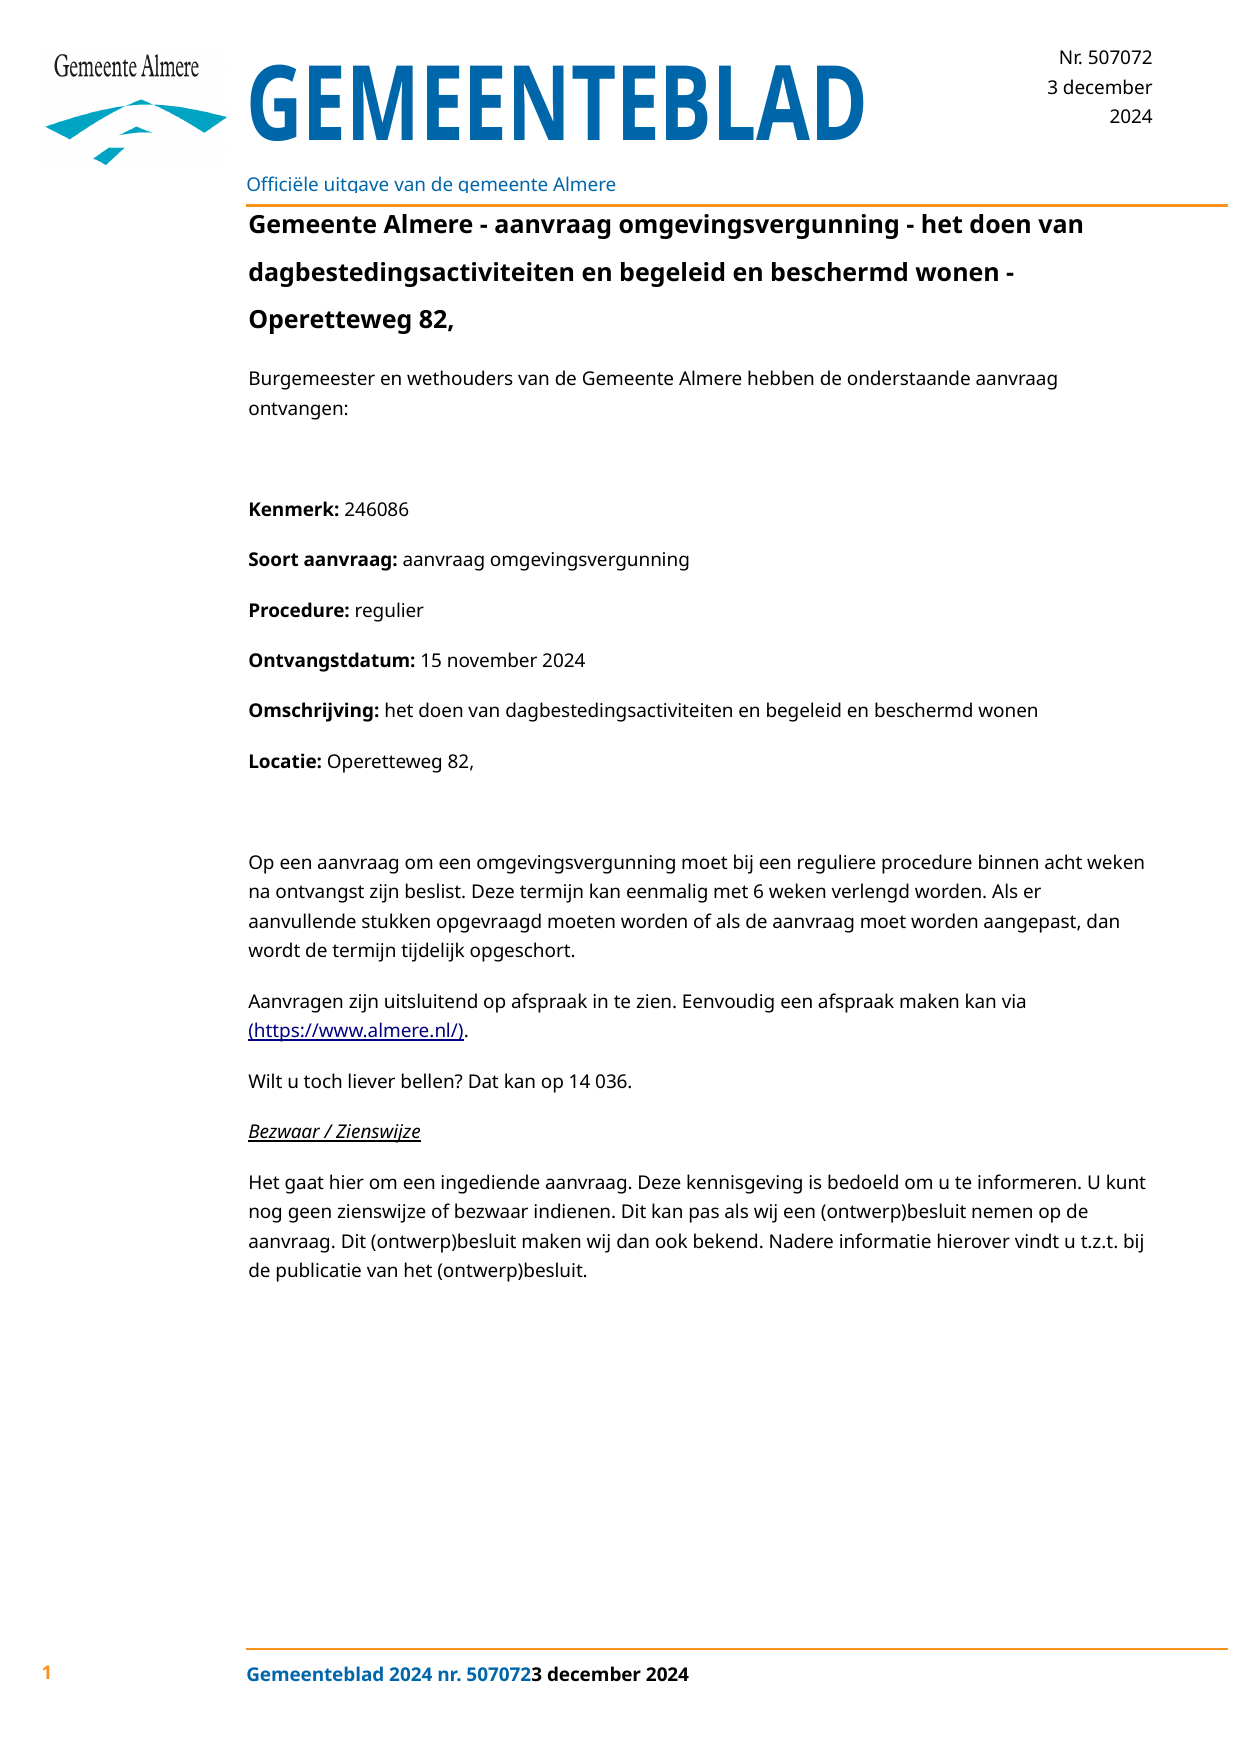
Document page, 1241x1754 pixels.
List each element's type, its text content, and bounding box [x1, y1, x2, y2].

text Soort aanvraag: aanvraag omgevingsvergunning [248, 546, 1152, 572]
text Bezwaar / Zienswijze [248, 1118, 1152, 1144]
text Omschrijving: het doen van dagbestedingsactiviteiten en begeleid en beschermd wonen [248, 698, 1152, 723]
picture [41, 47, 231, 172]
text Aanvragen zijn uitsluitend op afspraak in te zien. Eenvoudig een afspraak maken kan via (https://www.almere.nl/). [248, 988, 1152, 1043]
text Wilt u toch liever bellen? Dat kan op 14 036. [248, 1068, 1152, 1094]
text Locatie: Operetteweg 82, [248, 748, 1152, 774]
text Het gaat hier om een ingediende aanvraag. Deze kennisgeving is bedoeld om u te informeren. U kunt nog geen zienswijze of bezwaar indienen. Dit kan pas als wij een (ontwerp)besluit nemen op de aanvraag. Dit (ontwerp)besluit maken wij dan ook bekend. Nadere informatie hierover vindt u t.z.t. bij de publicatie van het (ontwerp)besluit. [248, 1169, 1152, 1283]
text Burgemeester en wethouders van de Gemeente Almere hebben de onderstaande aanvraag ontvangen: [248, 366, 1152, 421]
text Kenmerk: 246086 [248, 496, 1152, 522]
text Ontvangstdatum: 15 november 2024 [248, 647, 1152, 673]
text Gemeente Almere - aanvraag omgevingsvergunning - het doen van dagbestedingsactiviteiten en begeleid en beschermd wonen - Operetteweg 82, [248, 207, 1152, 336]
text Procedure: regulier [248, 597, 1152, 622]
text Op een aanvraag om een omgevingsvergunning moet bij een reguliere procedure binnen acht weken na ontvangst zijn beslist. Deze termijn kan eenmalig met 6 weken verlengd worden. Als er aanvullende stukken opgevraagd moeten worden of als de aanvraag moet worden aangepast, dan wordt de termijn tijdelijk opgeschort. [248, 849, 1152, 963]
